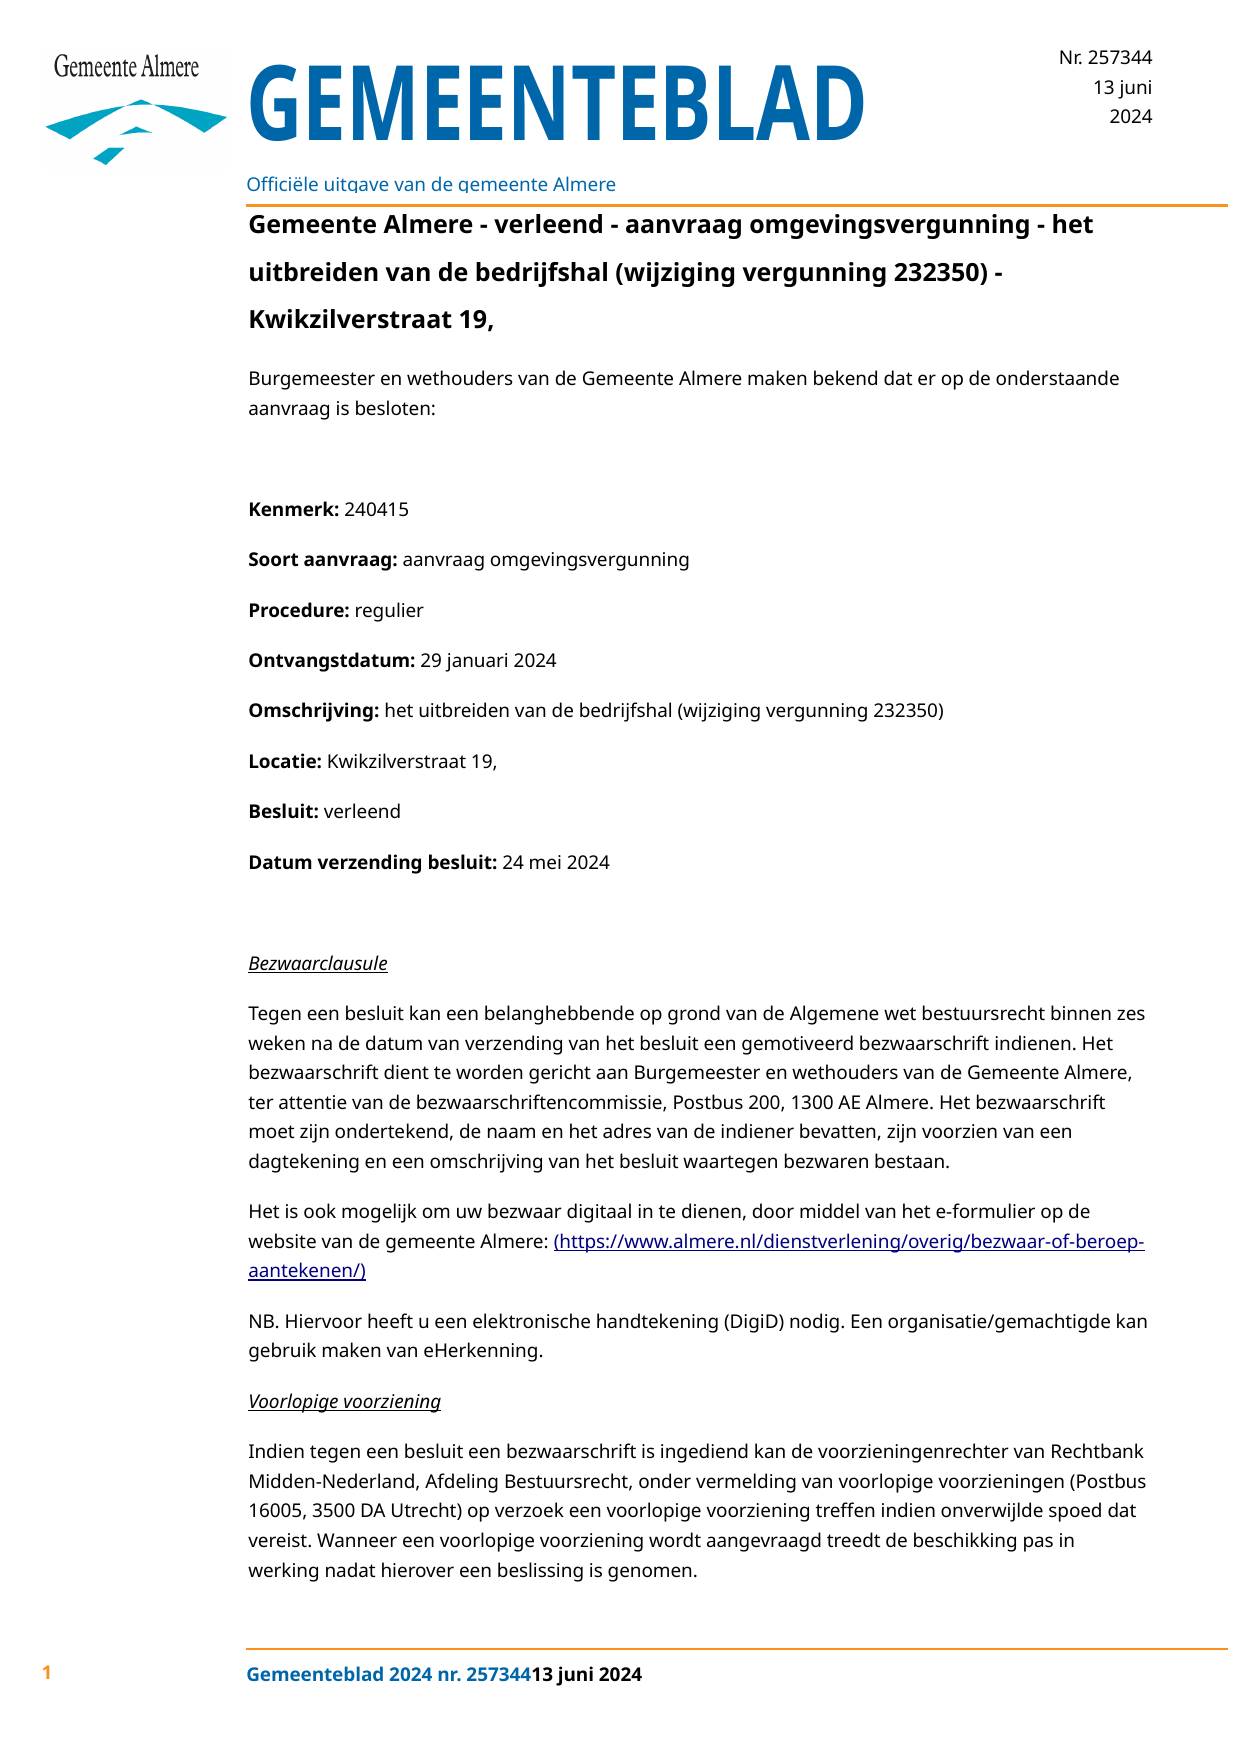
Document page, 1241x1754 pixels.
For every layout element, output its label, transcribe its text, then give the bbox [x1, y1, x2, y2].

text Besluit: verleend [248, 798, 1152, 824]
text Tegen een besluit kan een belanghebbende op grond van de Algemene wet bestuursrecht binnen zes weken na de datum van verzending van het besluit een gemotiveerd bezwaarschrift indienen. Het bezwaarschrift dient te worden gericht aan Burgemeester en wethouders van de Gemeente Almere, ter attentie van de bezwaarschriftencommissie, Postbus 200, 1300 AE Almere. Het bezwaarschrift moet zijn ondertekend, de naam en het adres van de indiener bevatten, zijn voorzien van een dagtekening en een omschrijving van het besluit waartegen bezwaren bestaan. [248, 1000, 1152, 1174]
text NB. Hiervoor heeft u een elektronische handtekening (DigiD) nodig. Een organisatie/gemachtigde kan gebruik maken van eHerkenning. [248, 1308, 1152, 1363]
picture [41, 47, 231, 172]
text Gemeente Almere - verleend - aanvraag omgevingsvergunning - het uitbreiden van de bedrijfshal (wijziging vergunning 232350) - Kwikzilverstraat 19, [248, 207, 1152, 336]
text Soort aanvraag: aanvraag omgevingsvergunning [248, 546, 1152, 572]
text Burgemeester en wethouders van de Gemeente Almere maken bekend dat er op de onderstaande aanvraag is besloten: [248, 366, 1152, 421]
text Datum verzending besluit: 24 mei 2024 [248, 849, 1152, 874]
text Indien tegen een besluit een bezwaarschrift is ingediend kan de voorzieningenrechter van Rechtbank Midden-Nederland, Afdeling Bestuursrecht, onder vermelding van voorlopige voorzieningen (Postbus 16005, 3500 DA Utrecht) op verzoek een voorlopige voorziening treffen indien onverwijlde spoed dat vereist. Wanneer een voorlopige voorziening wordt aangevraagd treedt de beschikking pas in werking nadat hierover een beslissing is genomen. [248, 1438, 1152, 1582]
text Omschrijving: het uitbreiden van de bedrijfshal (wijziging vergunning 232350) [248, 698, 1152, 723]
text Locatie: Kwikzilverstraat 19, [248, 748, 1152, 774]
text Procedure: regulier [248, 597, 1152, 622]
text Voorlopige voorziening [248, 1388, 1152, 1414]
text Bezwaarclausule [248, 950, 1152, 975]
text Kenmerk: 240415 [248, 496, 1152, 522]
text Ontvangstdatum: 29 januari 2024 [248, 647, 1152, 673]
text Het is ook mogelijk om uw bezwaar digitaal in te dienen, door middel van het e-formulier op de website van de gemeente Almere: (https://www.almere.nl/dienstverlening/overig/bezwaar-of-beroep-aantekenen/) [248, 1198, 1152, 1283]
